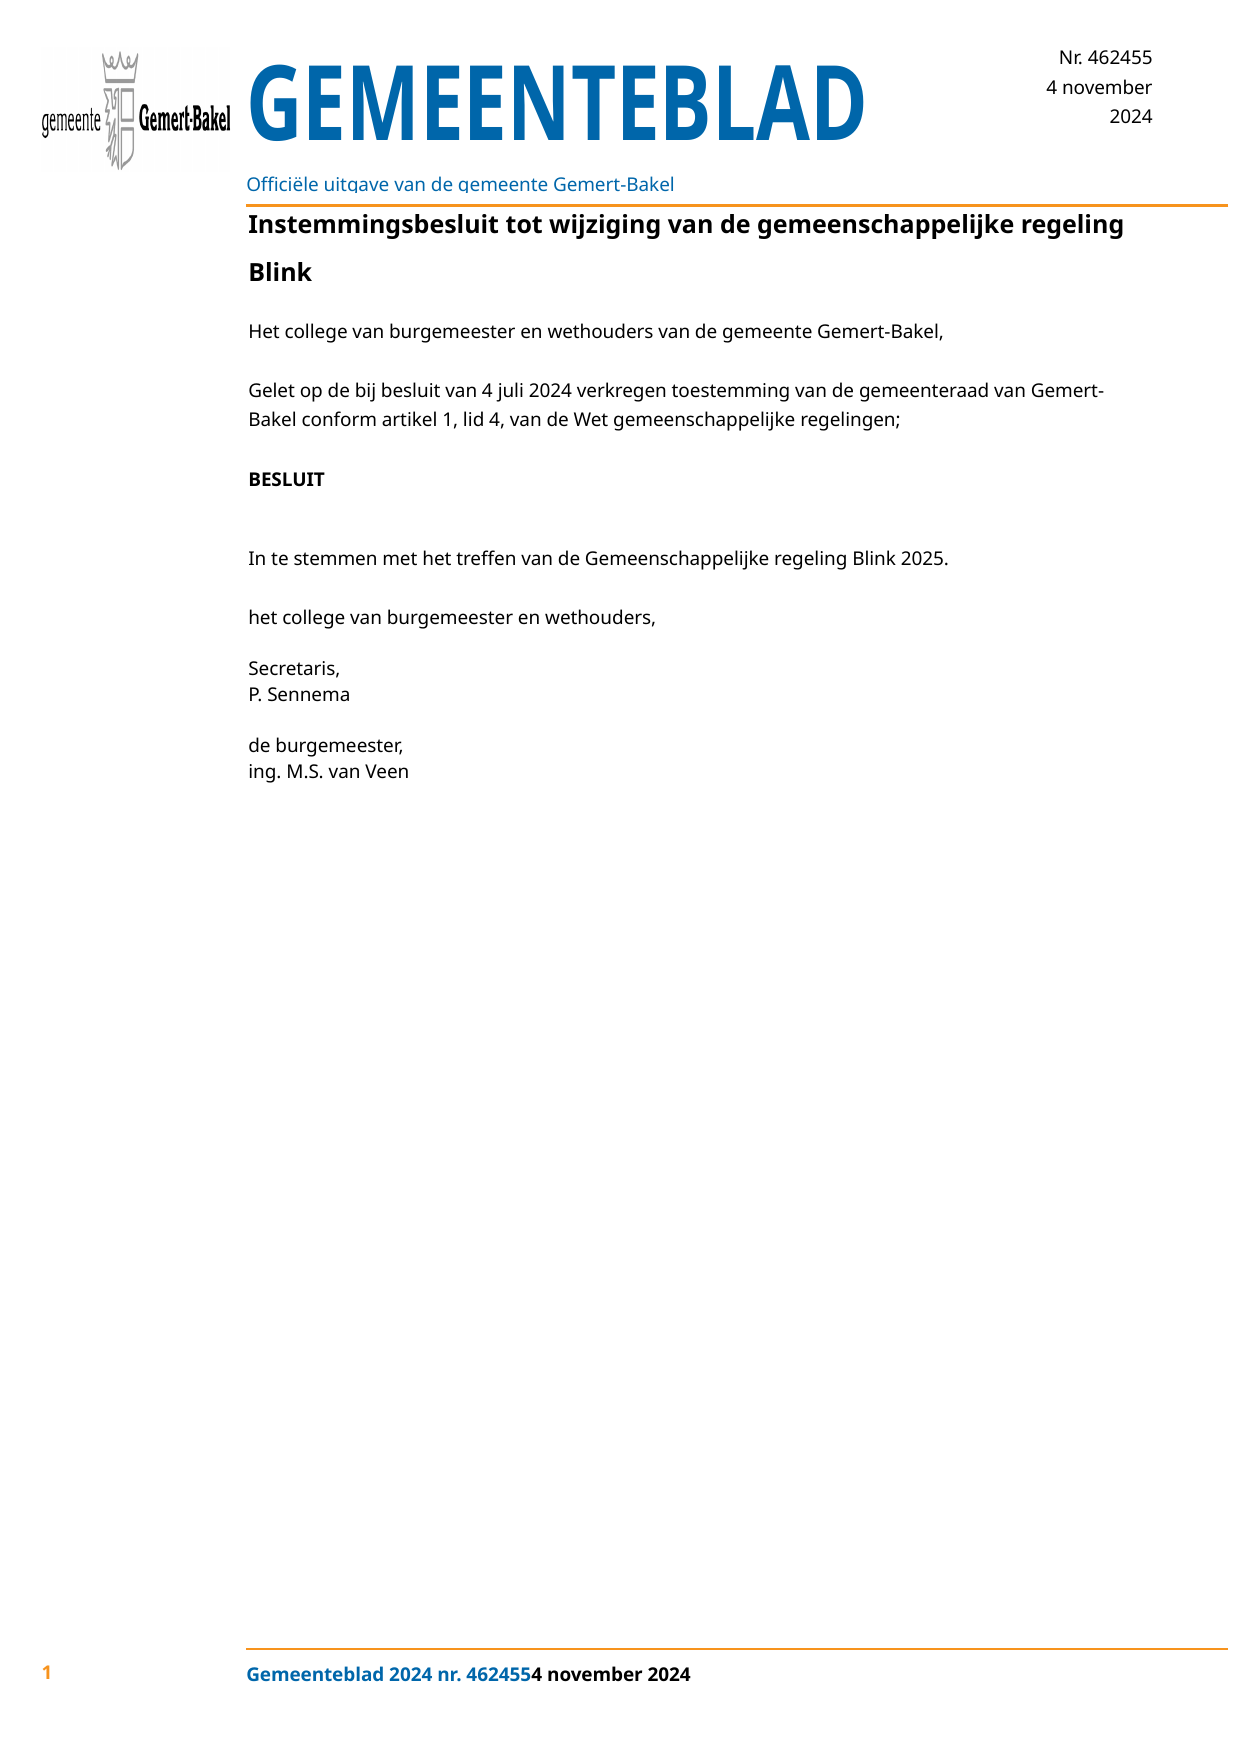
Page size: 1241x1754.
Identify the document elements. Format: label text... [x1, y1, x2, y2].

text Instemmingsbesluit tot wijziging van de gemeenschappelijke regeling Blink [248, 207, 1152, 288]
picture [41, 47, 231, 172]
text ing. M.S. van Veen [248, 758, 1152, 784]
text Gelet op de bij besluit van 4 juli 2024 verkregen toestemming van de gemeenteraad van Gemert-Bakel conform artikel 1, lid 4, van de Wet gemeenschappelijke regelingen; [248, 377, 1152, 432]
text Secretaris, [248, 655, 1152, 681]
text het college van burgemeester en wethouders, [248, 604, 1152, 629]
text Het college van burgemeester en wethouders van de gemeente Gemert-Bakel, [248, 318, 1152, 344]
text de burgemeester, [248, 732, 1152, 758]
text BESLUIT [248, 466, 1152, 492]
text In te stemmen met het treffen van de Gemeenschappelijke regeling Blink 2025. [248, 545, 1152, 570]
text P. Sennema [248, 681, 1152, 707]
